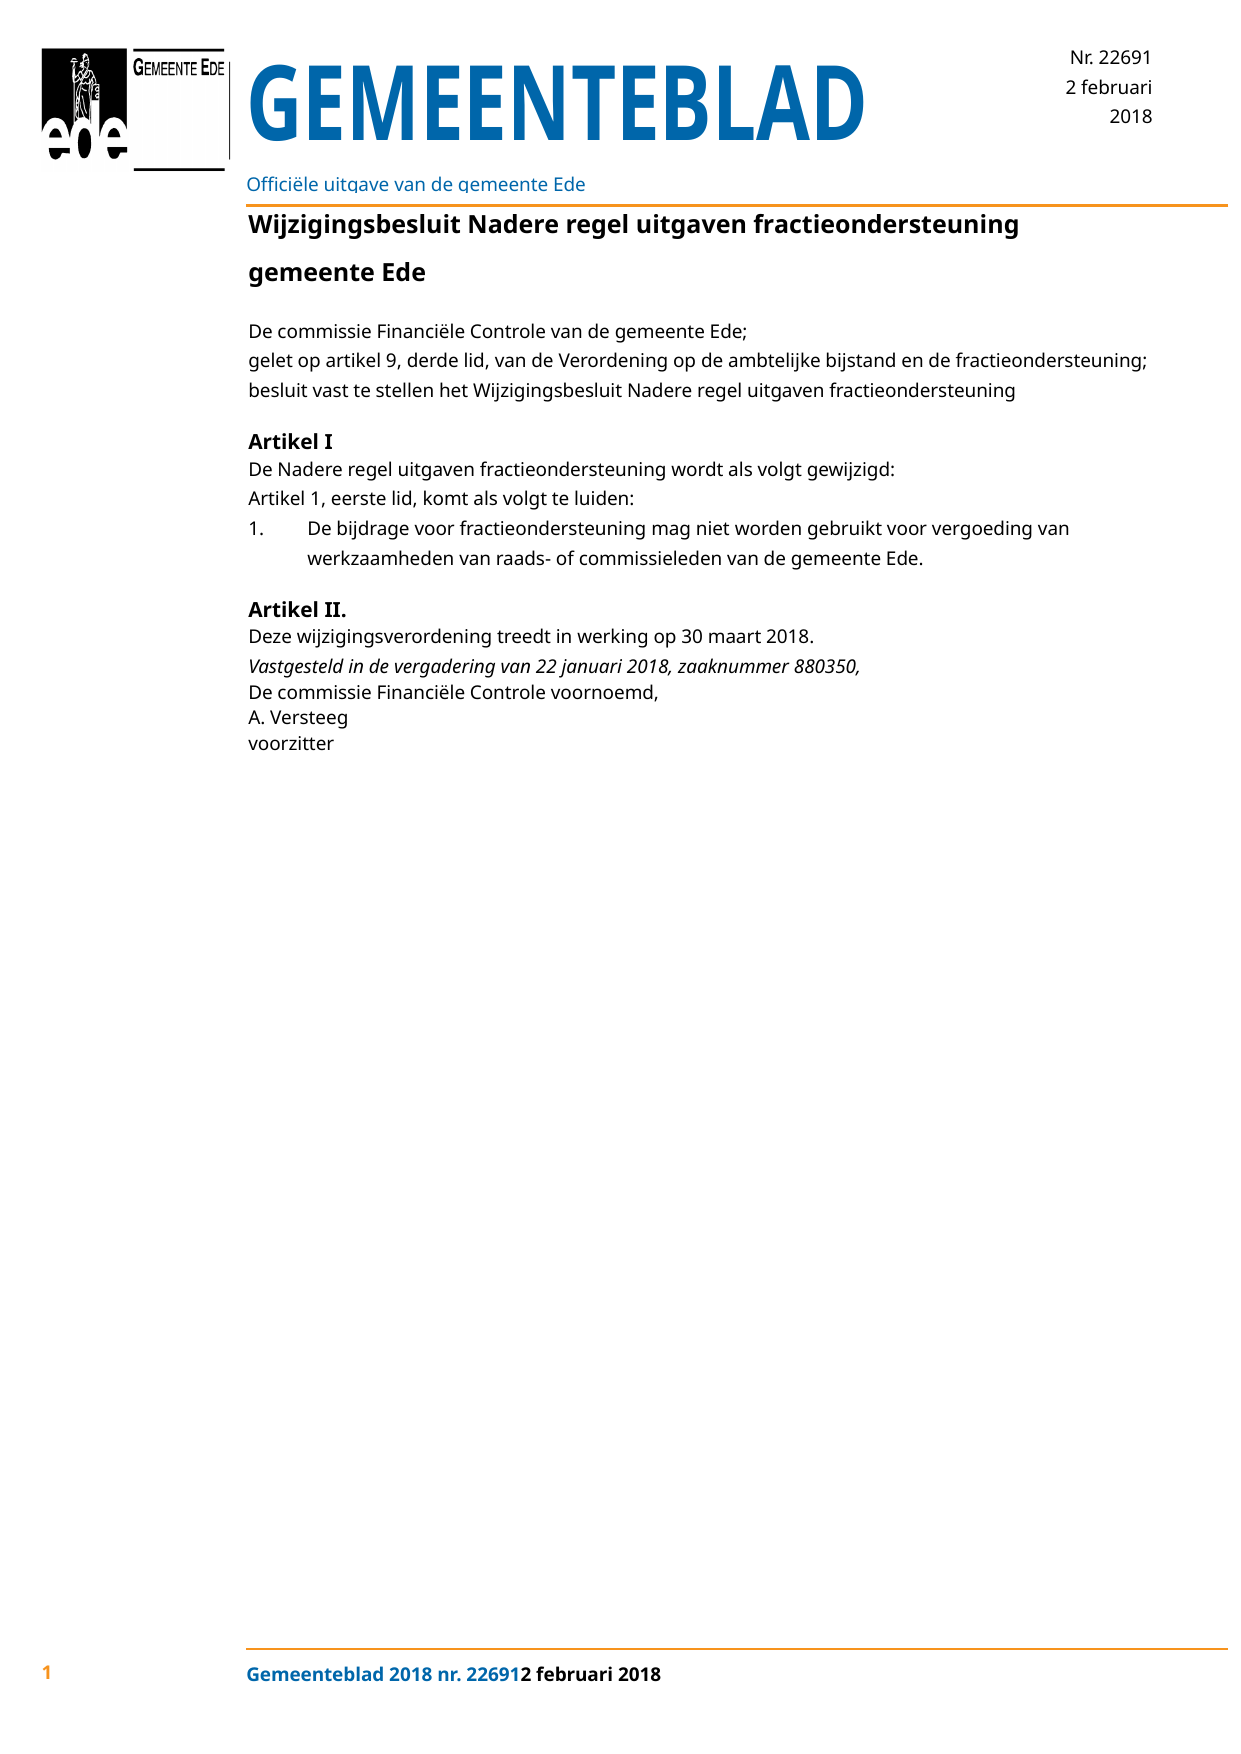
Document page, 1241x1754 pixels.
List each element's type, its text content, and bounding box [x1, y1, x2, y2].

picture [41, 47, 231, 172]
text Artikel II. [248, 595, 1152, 623]
list De bijdrage voor fractieondersteuning mag niet worden gebruikt voor vergoeding van werkzaamheden van raads- of commissieleden van de gemeente Ede. [248, 515, 1152, 570]
text A. Versteeg [248, 704, 1152, 730]
text gelet op artikel 9, derde lid, van de Verordening op de ambtelijke bijstand en de fractieondersteuning; [248, 347, 1152, 373]
text voorzitter [248, 730, 1152, 756]
text De commissie Financiële Controle van de gemeente Ede; [248, 318, 1152, 344]
text besluit vast te stellen het Wijzigingsbesluit Nadere regel uitgaven fractieondersteuning [248, 377, 1152, 403]
text Artikel 1, eerste lid, komt als volgt te luiden: [248, 486, 1152, 511]
text Deze wijzigingsverordening treedt in werking op 30 maart 2018. [248, 623, 1152, 649]
text De commissie Financiële Controle voornoemd, [248, 679, 1152, 704]
text De Nadere regel uitgaven fractieondersteuning wordt als volgt gewijzigd: [248, 456, 1152, 482]
text Wijzigingsbesluit Nadere regel uitgaven fractieondersteuning gemeente Ede [248, 207, 1152, 288]
text Vastgesteld in de vergadering van 22 januari 2018, zaaknummer 880350, [248, 653, 1152, 679]
text Artikel I [248, 427, 1152, 456]
